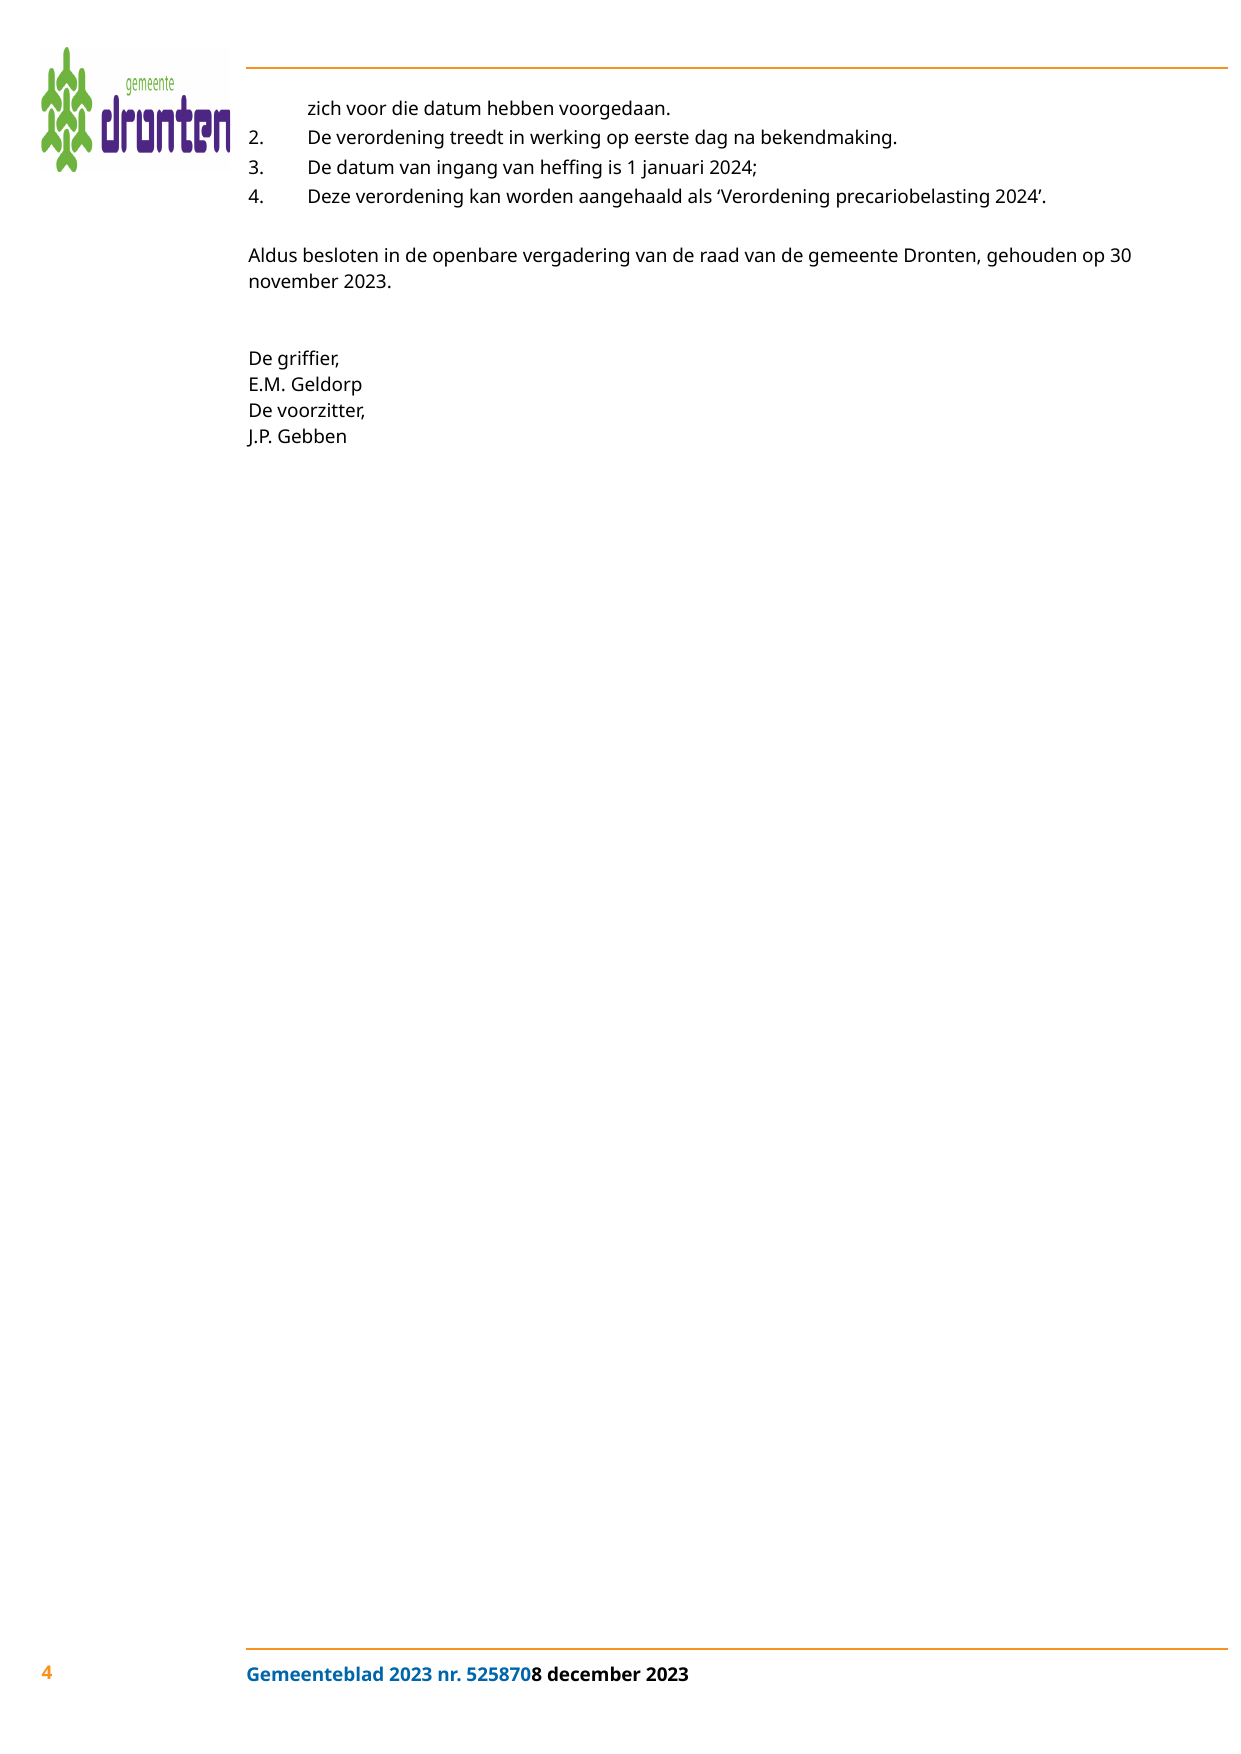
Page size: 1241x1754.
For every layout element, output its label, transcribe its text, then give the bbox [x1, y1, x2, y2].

list De verordening treedt in werking op eerste dag na bekendmaking. [248, 124, 1152, 150]
text De griffier, [248, 346, 1152, 371]
list De datum van ingang van heffing is 1 januari 2024; [248, 154, 1152, 180]
list Deze verordening kan worden aangehaald als ‘Verordening precariobelasting 2024’. [248, 183, 1152, 209]
text E.M. Geldorp [248, 371, 1152, 397]
picture [41, 47, 231, 172]
text De voorzitter, [248, 397, 1152, 423]
text J.P. Gebben [248, 423, 1152, 448]
text Aldus besloten in de openbare vergadering van de raad van de gemeente Dronten, gehouden op 30 november 2023. [248, 243, 1152, 294]
list zich voor die datum hebben voorgedaan. [248, 95, 1152, 121]
